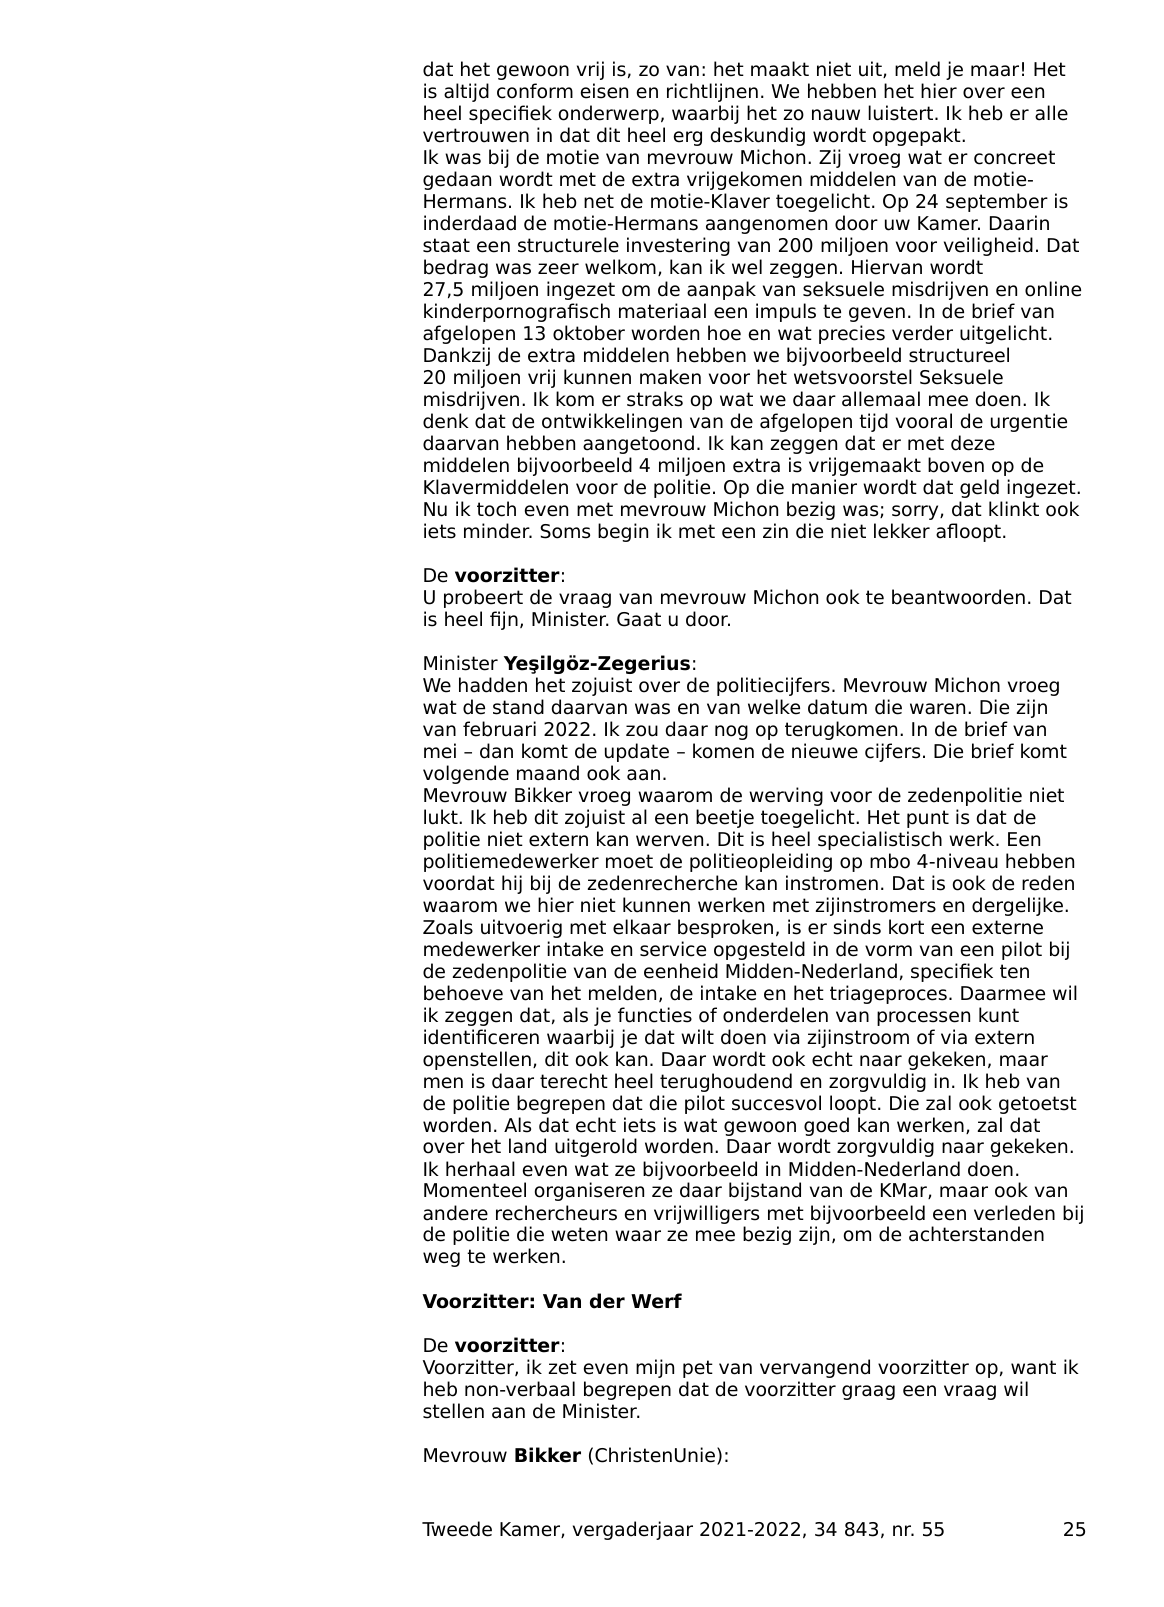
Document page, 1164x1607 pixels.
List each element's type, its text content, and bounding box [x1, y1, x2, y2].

subtitle Voorzitter: Van der Werf [422, 1291, 1087, 1312]
text Mevrouw Bikker (ChristenUnie): [422, 1445, 1087, 1467]
text De voorzitter: [422, 1335, 1087, 1357]
text Minister Yeşilgöz-Zegerius: [422, 653, 1087, 675]
text dat het gewoon vrij is, zo van: het maakt niet uit, meld je maar! Het is altijd conform eisen en richtlijnen. We hebben het hier over een heel specifiek onderwerp, waarbij het zo nauw luistert. Ik heb er alle vertrouwen in dat dit heel erg deskundig wordt opgepakt. [422, 59, 1087, 147]
text Nu ik toch even met mevrouw Michon bezig was; sorry, dat klinkt ook iets minder. Soms begin ik met een zin die niet lekker afloopt. [422, 499, 1087, 543]
text Mevrouw Bikker vroeg waarom de werving voor de zedenpolitie niet lukt. Ik heb dit zojuist al een beetje toegelicht. Het punt is dat de politie niet extern kan werven. Dit is heel specialistisch werk. Een politiemedewerker moet de politieopleiding op mbo 4-niveau hebben voordat hij bij de zedenrecherche kan instromen. Dat is ook de reden waarom we hier niet kunnen werken met zijinstromers en dergelijke. Zoals uitvoerig met elkaar besproken, is er sinds kort een externe medewerker intake en service opgesteld in de vorm van een pilot bij de zedenpolitie van de eenheid Midden-Nederland, specifiek ten behoeve van het melden, de intake en het triageproces. Daarmee wil ik zeggen dat, als je functies of onderdelen van processen kunt identificeren waarbij je dat wilt doen via zijinstroom of via extern openstellen, dit ook kan. Daar wordt ook echt naar gekeken, maar men is daar terecht heel terughoudend en zorgvuldig in. Ik heb van de politie begrepen dat die pilot succesvol loopt. Die zal ook getoetst worden. Als dat echt iets is wat gewoon goed kan werken, zal dat over het land uitgerold worden. Daar wordt zorgvuldig naar gekeken. Ik herhaal even wat ze bijvoorbeeld in Midden-Nederland doen. Momenteel organiseren ze daar bijstand van de KMar, maar ook van andere rechercheurs en vrijwilligers met bijvoorbeeld een verleden bij de politie die weten waar ze mee bezig zijn, om de achterstanden weg te werken. [422, 785, 1087, 1268]
text Ik was bij de motie van mevrouw Michon. Zij vroeg wat er concreet gedaan wordt met de extra vrijgekomen middelen van de motie-Hermans. Ik heb net de motie-Klaver toegelicht. Op 24 september is inderdaad de motie-Hermans aangenomen door uw Kamer. Daarin staat een structurele investering van 200 miljoen voor veiligheid. Dat bedrag was zeer welkom, kan ik wel zeggen. Hiervan wordt 27,5 miljoen ingezet om de aanpak van seksuele misdrijven en online kinderpornografisch materiaal een impuls te geven. In de brief van afgelopen 13 oktober worden hoe en wat precies verder uitgelicht. Dankzij de extra middelen hebben we bijvoorbeeld structureel 20 miljoen vrij kunnen maken voor het wetsvoorstel Seksuele misdrijven. Ik kom er straks op wat we daar allemaal mee doen. Ik denk dat de ontwikkelingen van de afgelopen tijd vooral de urgentie daarvan hebben aangetoond. Ik kan zeggen dat er met deze middelen bijvoorbeeld 4 miljoen extra is vrijgemaakt boven op de Klavermiddelen voor de politie. Op die manier wordt dat geld ingezet. [422, 147, 1087, 499]
text Voorzitter, ik zet even mijn pet van vervangend voorzitter op, want ik heb non-verbaal begrepen dat de voorzitter graag een vraag wil stellen aan de Minister. [422, 1357, 1087, 1423]
text U probeert de vraag van mevrouw Michon ook te beantwoorden. Dat is heel fijn, Minister. Gaat u door. [422, 587, 1087, 631]
text We hadden het zojuist over de politiecijfers. Mevrouw Michon vroeg wat de stand daarvan was en van welke datum die waren. Die zijn van februari 2022. Ik zou daar nog op terugkomen. In de brief van mei – dan komt de update – komen de nieuwe cijfers. Die brief komt volgende maand ook aan. [422, 675, 1087, 785]
text De voorzitter: [422, 565, 1087, 587]
